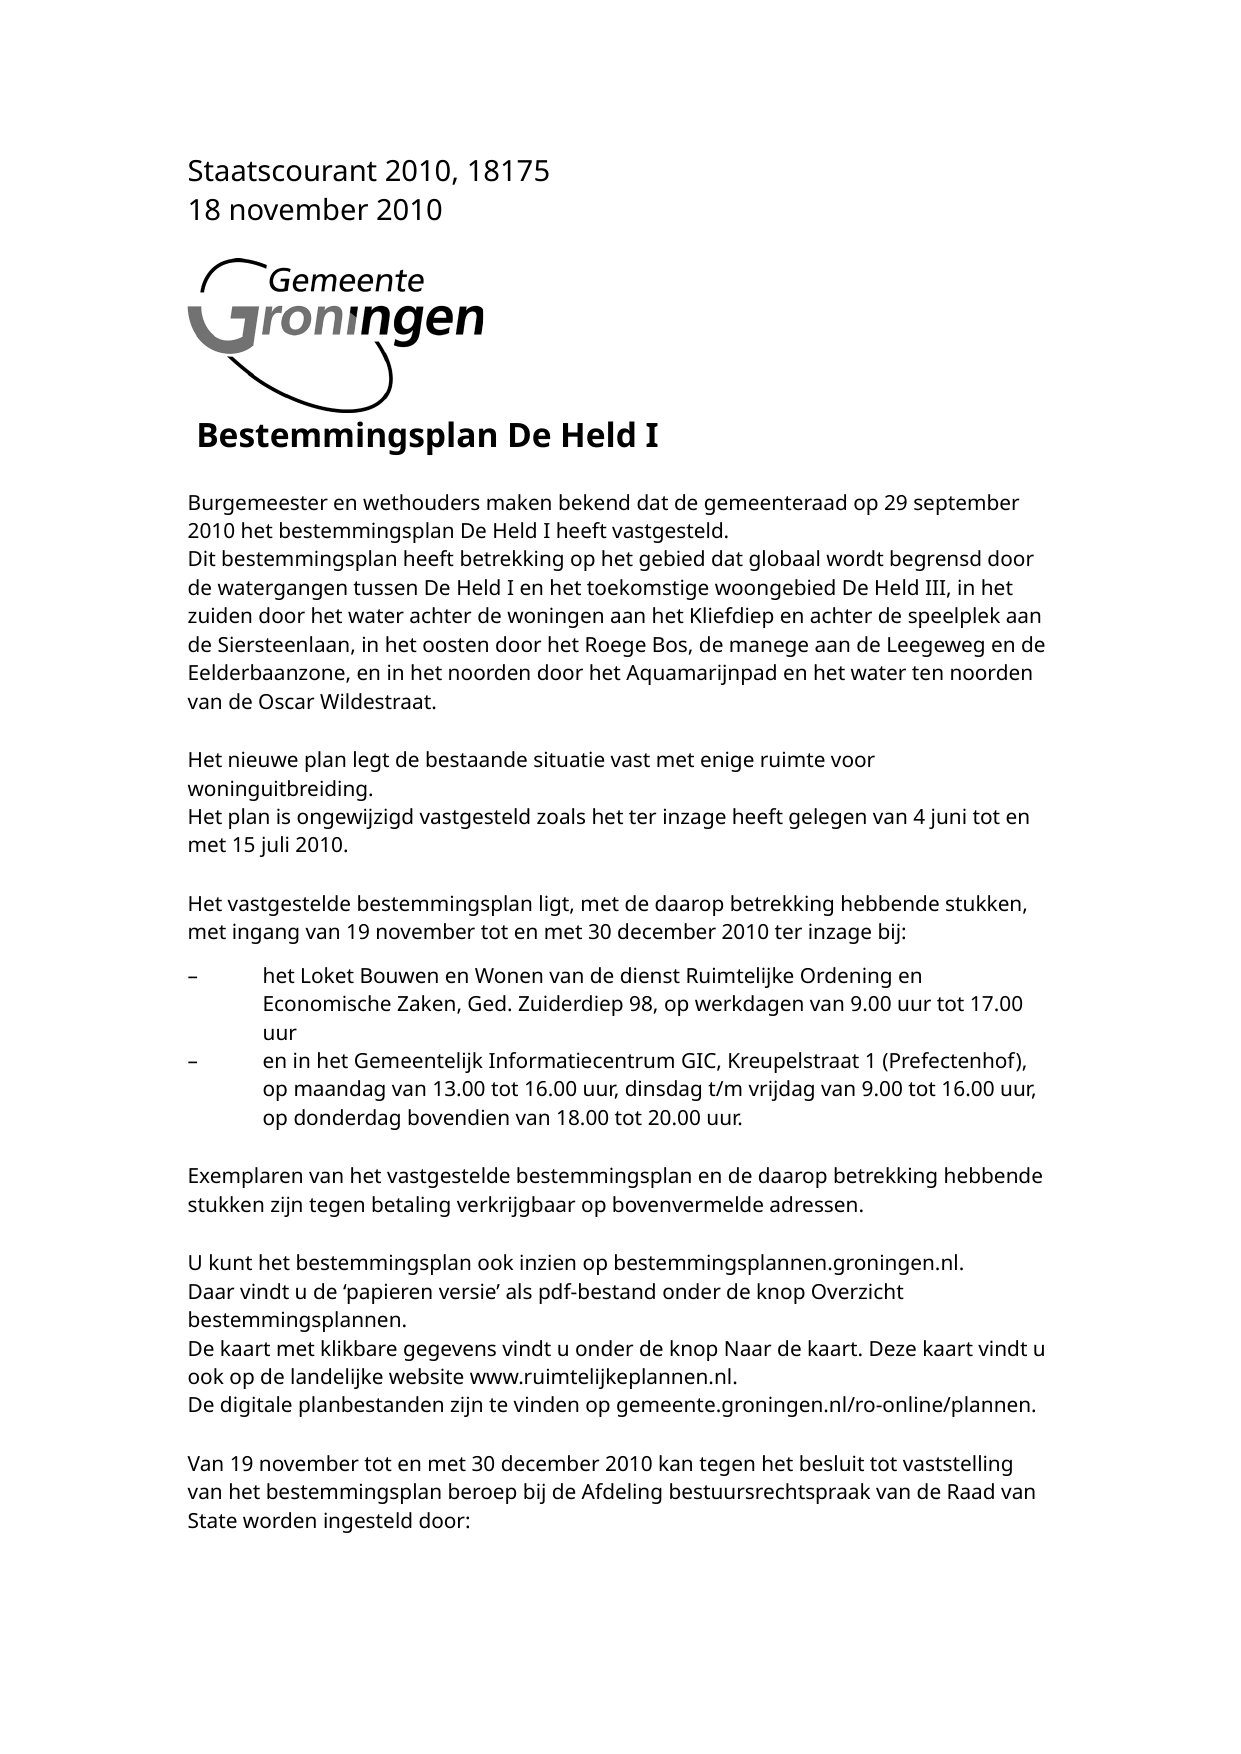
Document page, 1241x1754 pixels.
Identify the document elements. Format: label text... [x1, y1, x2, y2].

text Burgemeester en wethouders maken bekend dat de gemeenteraad op 29 september 2010 het bestemmingsplan De Held I heeft vastgesteld. [187, 488, 1053, 544]
text Van 19 november tot en met 30 december 2010 kan tegen het besluit tot vaststelling van het bestemmingsplan beroep bij de Afdeling bestuursrechtspraak van de Raad van State worden ingesteld door: [187, 1449, 1053, 1534]
subtitle Bestemmingsplan De Held I [187, 271, 1053, 458]
text Het nieuwe plan legt de bestaande situatie vast met enige ruimte voor woninguitbreiding. [187, 745, 1053, 802]
list het Loket Bouwen en Wonen van de dienst Ruimtelijke Ordening en Economische Zaken, Ged. Zuiderdiep 98, op werkdagen van 9.00 uur tot 17.00 uur [187, 961, 1053, 1046]
text Exemplaren van het vastgestelde bestemmingsplan en de daarop betrekking hebbende stukken zijn tegen betaling verkrijgbaar op bovenvermelde adressen. [187, 1161, 1053, 1218]
text Daar vindt u de ‘papieren versie’ als pdf-bestand onder de knop Overzicht bestemmingsplannen. [187, 1277, 1053, 1334]
list en in het Gemeentelijk Informatiecentrum GIC, Kreupelstraat 1 (Prefectenhof), op maandag van 13.00 tot 16.00 uur, dinsdag t/m vrijdag van 9.00 tot 16.00 uur, op donderdag bovendien van 18.00 tot 20.00 uur. [187, 1046, 1053, 1131]
text De kaart met klikbare gegevens vindt u onder de knop Naar de kaart. Deze kaart vindt u ook op de landelijke website www.ruimtelijkeplannen.nl. [187, 1334, 1053, 1391]
text De digitale planbestanden zijn te vinden op gemeente.groningen.nl/ro-online/plannen. [187, 1391, 1053, 1419]
text U kunt het bestemmingsplan ook inzien op bestemmingsplannen.groningen.nl. [187, 1248, 1053, 1277]
text Het vastgestelde bestemmingsplan ligt, met de daarop betrekking hebbende stukken, met ingang van 19 november tot en met 30 december 2010 ter inzage bij: [187, 889, 1053, 946]
text Dit bestemmingsplan heeft betrekking op het gebied dat globaal wordt begrensd door de watergangen tussen De Held I en het toekomstige woongebied De Held III, in het zuiden door het water achter de woningen aan het Kliefdiep en achter de speelplek aan de Siersteenlaan, in het oosten door het Roege Bos, de manege aan de Leegeweg en de Eelderbaanzone, en in het noorden door het Aquamarijnpad en het water ten noorden van de Oscar Wildestraat. [187, 544, 1053, 715]
text Het plan is ongewijzigd vastgesteld zoals het ter inzage heeft gelegen van 4 juni tot en met 15 juli 2010. [187, 802, 1053, 859]
text 18 november 2010 [187, 190, 1053, 229]
picture [187, 258, 484, 413]
text Staatscourant 2010, 18175 [187, 150, 1053, 190]
